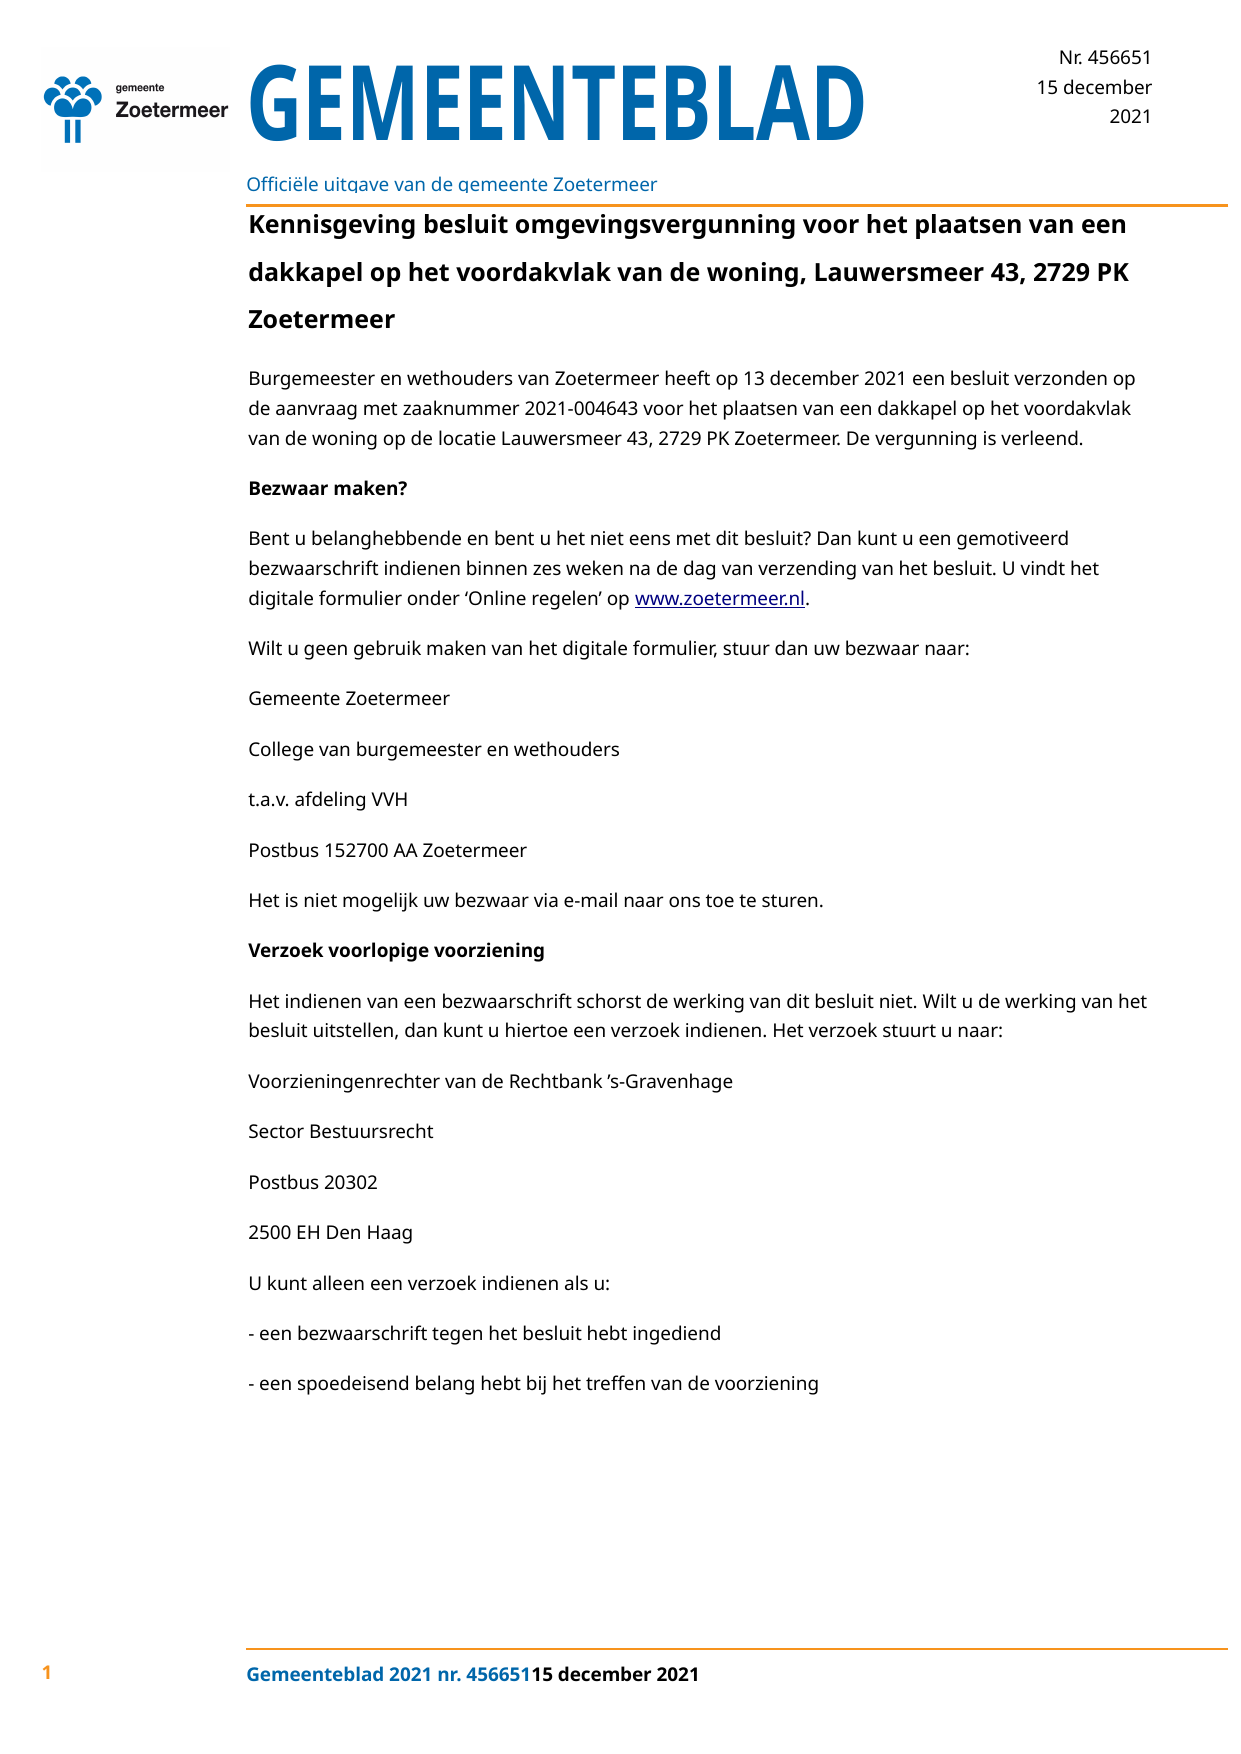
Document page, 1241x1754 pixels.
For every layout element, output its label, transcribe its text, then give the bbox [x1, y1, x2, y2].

text Kennisgeving besluit omgevingsvergunning voor het plaatsen van een dakkapel op het voordakvlak van de woning, Lauwersmeer 43, 2729 PK Zoetermeer [248, 207, 1152, 336]
text Burgemeester en wethouders van Zoetermeer heeft op 13 december 2021 een besluit verzonden op de aanvraag met zaaknummer 2021-004643 voor het plaatsen van een dakkapel op het voordakvlak van de woning op de locatie Lauwersmeer 43, 2729 PK Zoetermeer. De vergunning is verleend. [248, 366, 1152, 450]
text Wilt u geen gebruik maken van het digitale formulier, stuur dan uw bezwaar naar: [248, 635, 1152, 661]
text Bent u belanghebbende en bent u het niet eens met dit besluit? Dan kunt u een gemotiveerd bezwaarschrift indienen binnen zes weken na de dag van verzending van het besluit. U vindt het digitale formulier onder ‘Online regelen’ op www.zoetermeer.nl. [248, 526, 1152, 610]
text Verzoek voorlopige voorziening [248, 938, 1152, 963]
text Bezwaar maken? [248, 475, 1152, 501]
text Het indienen van een bezwaarschrift schorst de werking van dit besluit niet. Wilt u de werking van het besluit uitstellen, dan kunt u hiertoe een verzoek indienen. Het verzoek stuurt u naar: [248, 988, 1152, 1043]
text Sector Bestuursrecht [248, 1118, 1152, 1144]
text - een bezwaarschrift tegen het besluit hebt ingediend [248, 1320, 1152, 1346]
text Voorzieningenrechter van de Rechtbank ’s-Gravenhage [248, 1068, 1152, 1094]
text Postbus 20302 [248, 1169, 1152, 1194]
text Het is niet mogelijk uw bezwaar via e-mail naar ons toe te sturen. [248, 887, 1152, 913]
text t.a.v. afdeling VVH [248, 786, 1152, 812]
picture [41, 47, 231, 172]
text Gemeente Zoetermeer [248, 686, 1152, 711]
text U kunt alleen een verzoek indienen als u: [248, 1270, 1152, 1295]
text - een spoedeisend belang hebt bij het treffen van de voorziening [248, 1371, 1152, 1396]
text 2500 EH Den Haag [248, 1219, 1152, 1245]
text College van burgemeester en wethouders [248, 736, 1152, 762]
text Postbus 152700 AA Zoetermeer [248, 837, 1152, 862]
